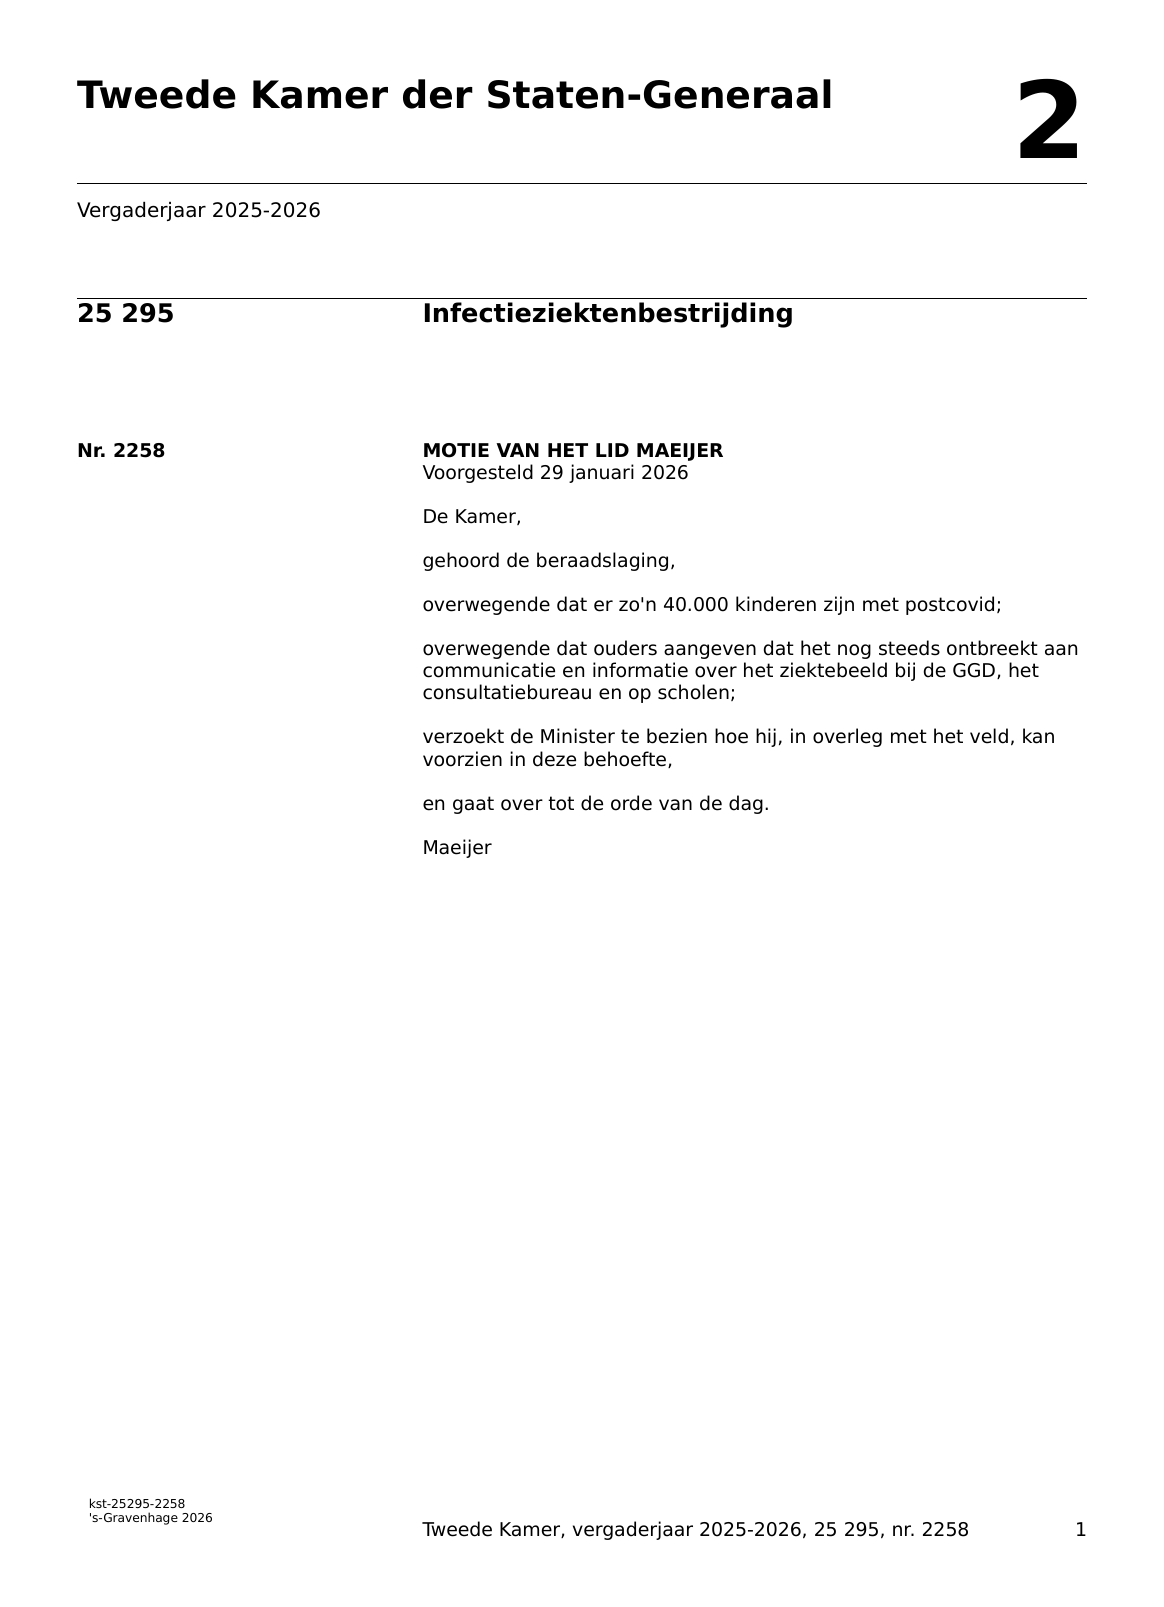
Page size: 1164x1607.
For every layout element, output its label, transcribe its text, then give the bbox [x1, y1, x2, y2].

subtitle 25 295 Infectieziektenbestrijding [77, 299, 1087, 329]
text en gaat over tot de orde van de dag. [422, 793, 1087, 814]
table_cell Vergaderjaar 2025-2026 [77, 184, 1087, 298]
text Voorgesteld 29 januari 2026 [422, 462, 1087, 484]
table_header 2 [886, 59, 1087, 183]
text gehoord de beraadslaging, [422, 550, 1087, 572]
text 's-Gravenhage 2026 [88, 1511, 323, 1525]
table_header Tweede Kamer der Staten-Generaal [77, 59, 886, 183]
text kst-25295-2258 [88, 1497, 323, 1511]
text Maeijer [422, 837, 1087, 859]
text verzoekt de Minister te bezien hoe hij, in overleg met het veld, kan voorzien in deze behoefte, [422, 726, 1087, 770]
text overwegende dat er zo'n 40.000 kinderen zijn met postcovid; [422, 594, 1087, 616]
subtitle Nr. 2258 MOTIE VAN HET LID MAEIJER [77, 440, 1087, 462]
text overwegende dat ouders aangeven dat het nog steeds ontbreekt aan communicatie en informatie over het ziektebeeld bij de GGD, het consultatiebureau en op scholen; [422, 638, 1087, 704]
text De Kamer, [422, 506, 1087, 528]
